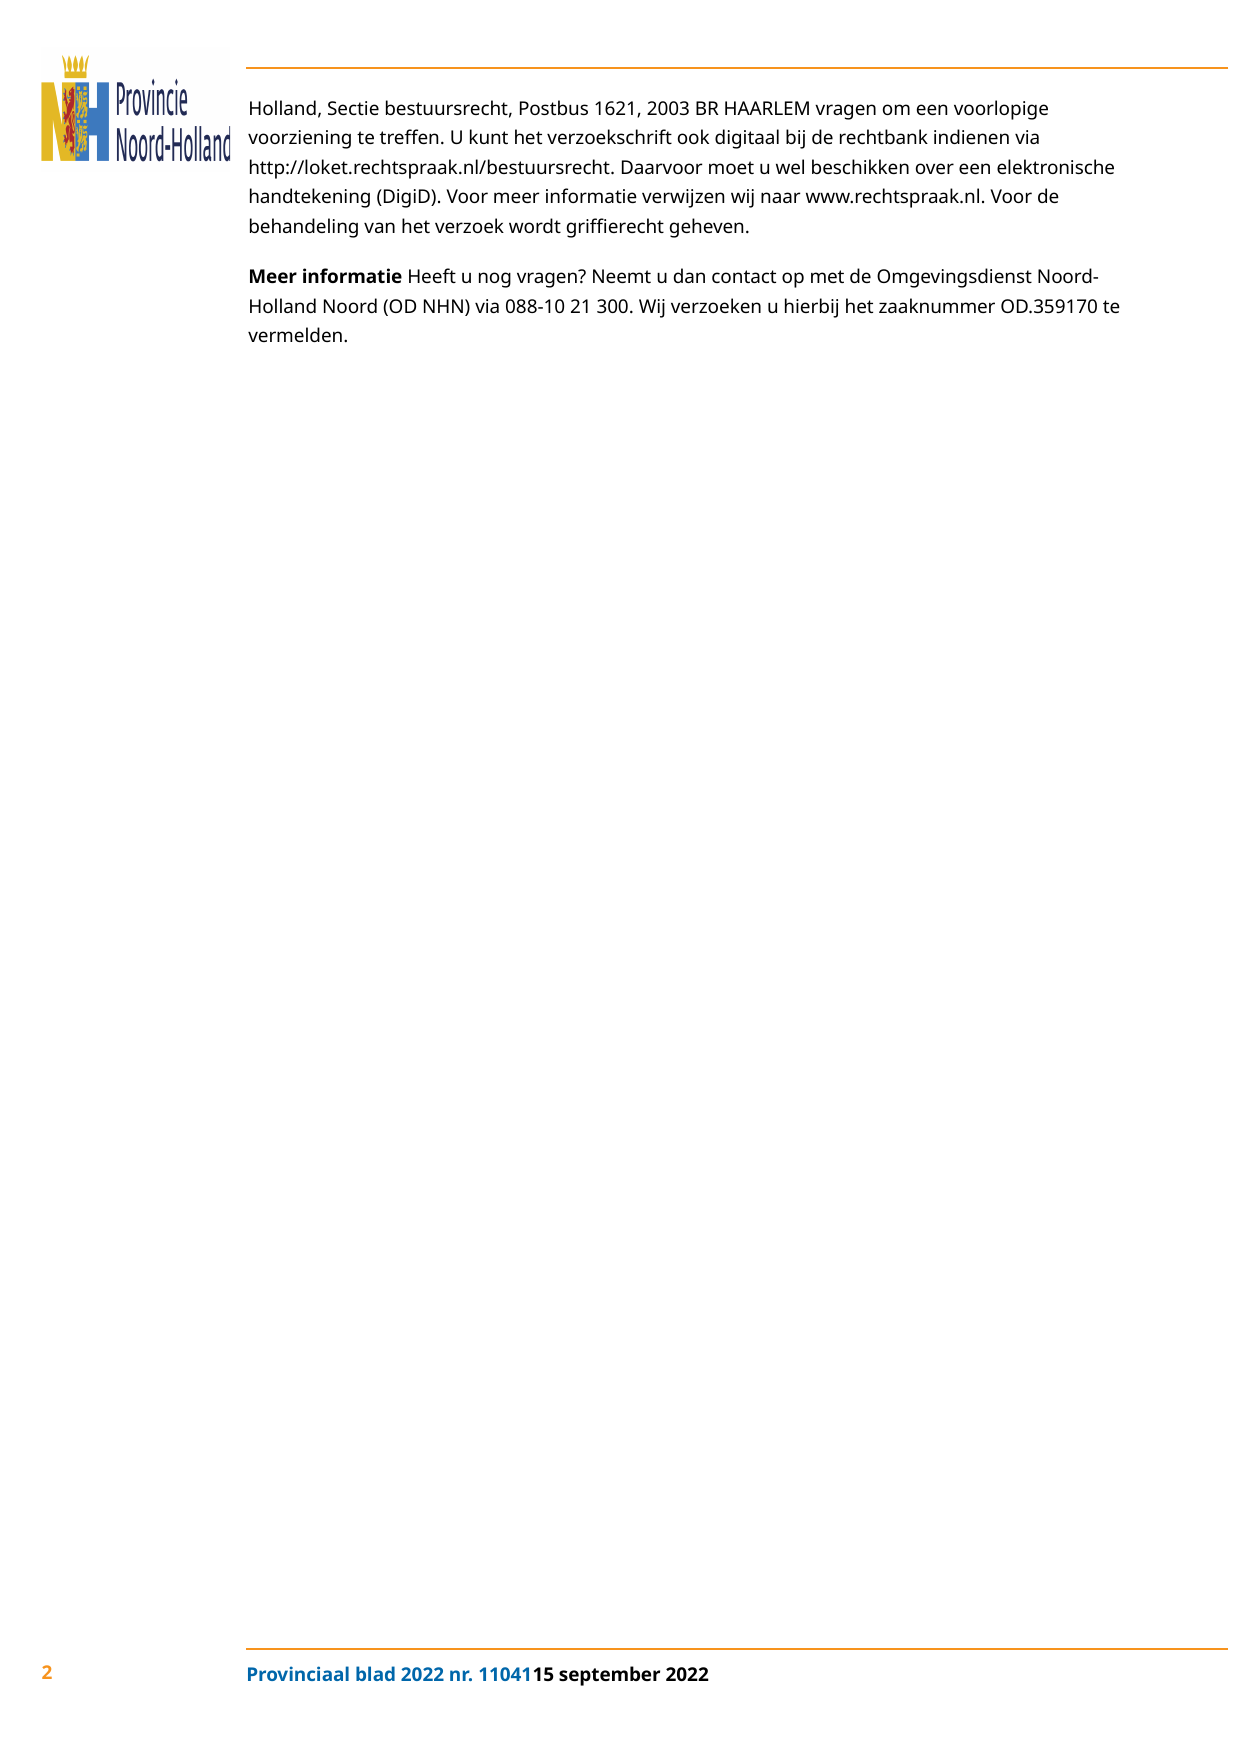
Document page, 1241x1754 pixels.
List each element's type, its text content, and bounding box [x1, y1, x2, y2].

picture [41, 47, 231, 172]
text Meer informatie Heeft u nog vragen? Neemt u dan contact op met de Omgevingsdienst Noord-Holland Noord (OD NHN) via 088-10 21 300. Wij verzoeken u hierbij het zaaknummer OD.359170 te vermelden. [248, 263, 1152, 348]
text Holland, Sectie bestuursrecht, Postbus 1621, 2003 BR HAARLEM vragen om een voorlopige voorziening te treffen. U kunt het verzoekschrift ook digitaal bij de rechtbank indienen via http://loket.rechtspraak.nl/bestuursrecht. Daarvoor moet u wel beschikken over een elektronische handtekening (DigiD). Voor meer informatie verwijzen wij naar www.rechtspraak.nl. Voor de behandeling van het verzoek wordt griffierecht geheven. [248, 95, 1152, 239]
